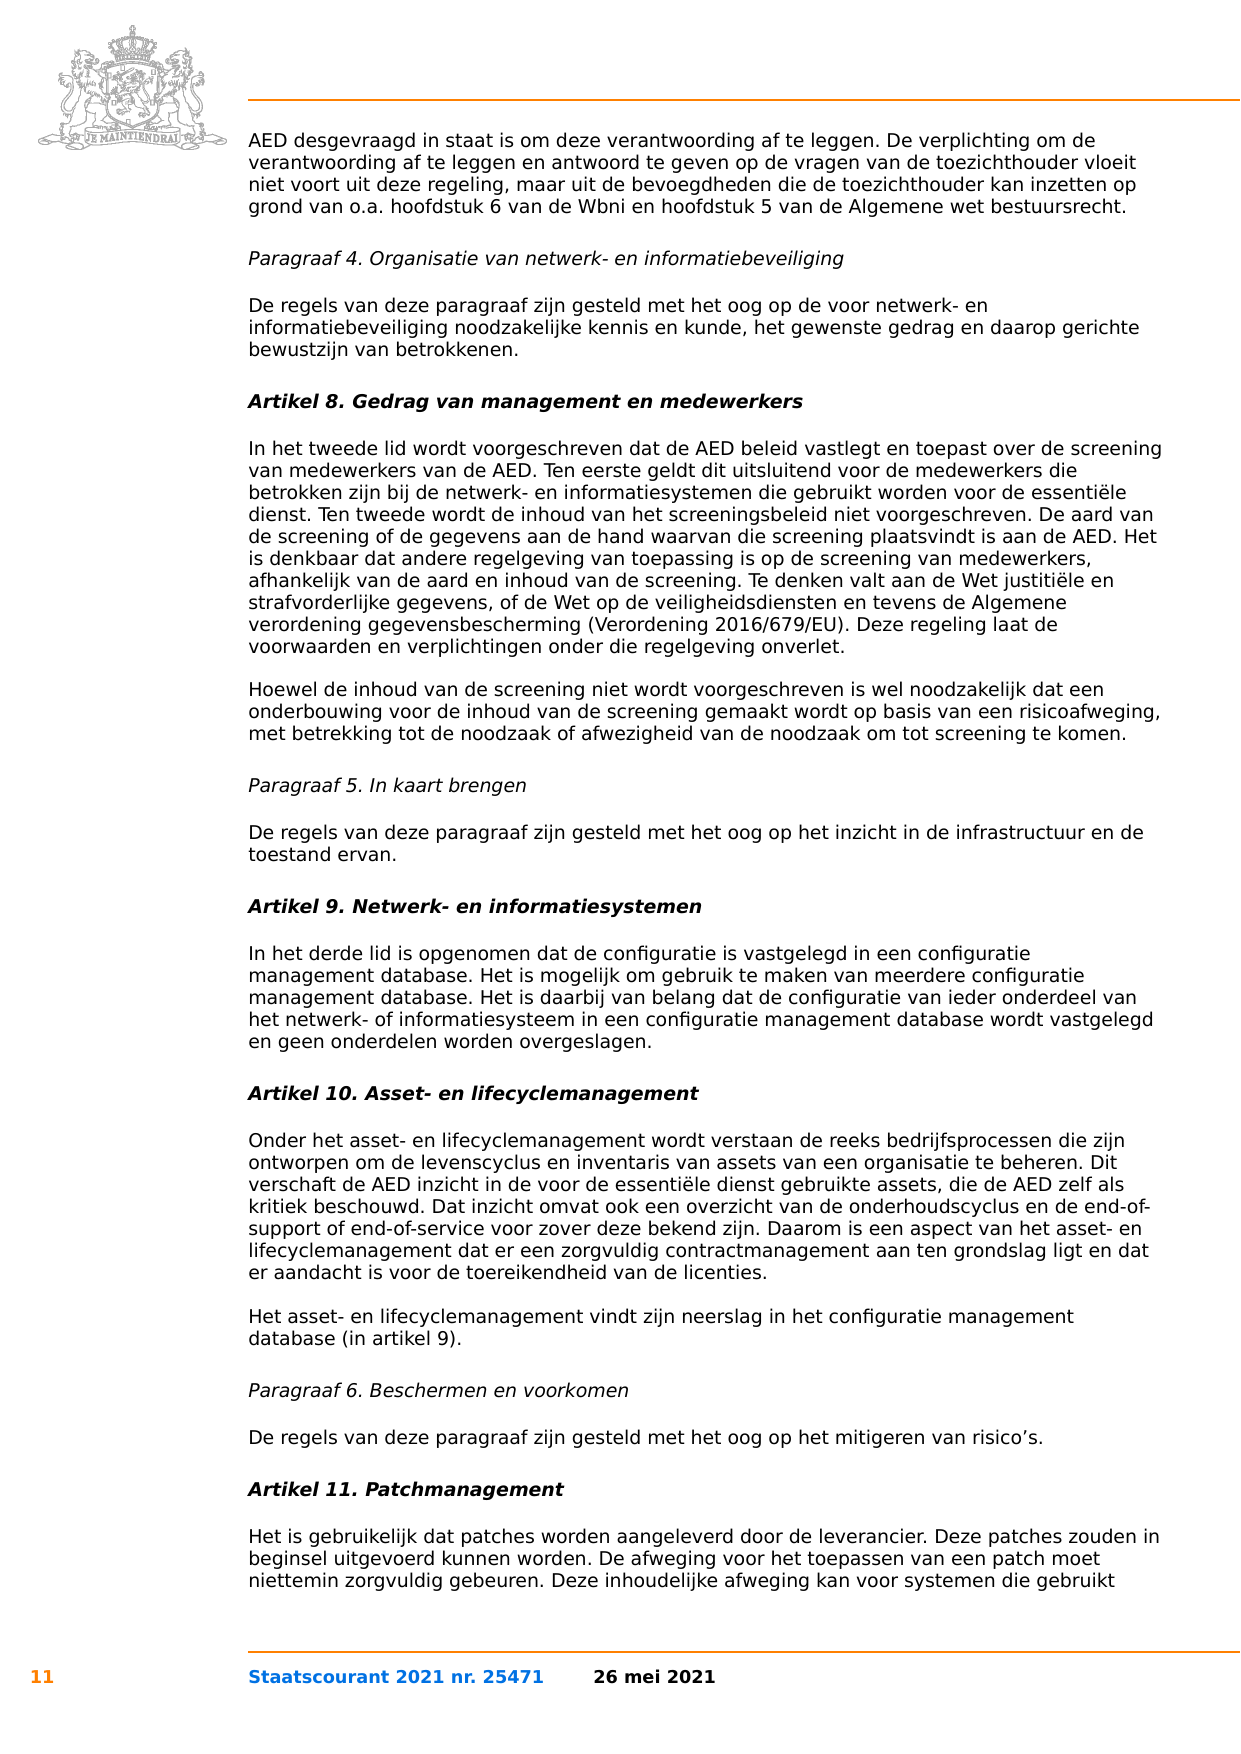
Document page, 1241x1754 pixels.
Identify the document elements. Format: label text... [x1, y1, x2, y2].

subtitle Artikel 10. Asset- en lifecyclemanagement [248, 1083, 1163, 1105]
subtitle Artikel 9. Netwerk- en informatiesystemen [248, 896, 1163, 918]
text De regels van deze paragraaf zijn gesteld met het oog op het mitigeren van risico’s. [248, 1427, 1163, 1449]
text De regels van deze paragraaf zijn gesteld met het oog op het inzicht in de infrastructuur en de toestand ervan. [248, 822, 1163, 866]
subtitle Paragraaf 4. Organisatie van netwerk- en informatiebeveiliging [248, 248, 1163, 270]
subtitle Artikel 11. Patchmanagement [248, 1479, 1163, 1501]
subtitle Artikel 8. Gedrag van management en medewerkers [248, 391, 1163, 413]
text In het tweede lid wordt voorgeschreven dat de AED beleid vastlegt en toepast over de screening van medewerkers van de AED. Ten eerste geldt dit uitsluitend voor de medewerkers die betrokken zijn bij de netwerk- en informatiesystemen die gebruikt worden voor de essentiële dienst. Ten tweede wordt de inhoud van het screeningsbeleid niet voorgeschreven. De aard van de screening of de gegevens aan de hand waarvan die screening plaatsvindt is aan de AED. Het is denkbaar dat andere regelgeving van toepassing is op de screening van medewerkers, afhankelijk van de aard en inhoud van de screening. Te denken valt aan de Wet justitiële en strafvorderlijke gegevens, of de Wet op de veiligheidsdiensten en tevens de Algemene verordening gegevensbescherming (Verordening 2016/679/EU). Deze regeling laat de voorwaarden en verplichtingen onder die regelgeving onverlet. [248, 438, 1163, 657]
text Hoewel de inhoud van de screening niet wordt voorgeschreven is wel noodzakelijk dat een onderbouwing voor de inhoud van de screening gemaakt wordt op basis van een risicoafweging, met betrekking tot de noodzaak of afwezigheid van de noodzaak om tot screening te komen. [248, 679, 1163, 745]
text In het derde lid is opgenomen dat de configuratie is vastgelegd in een configuratie management database. Het is mogelijk om gebruik te maken van meerdere configuratie management database. Het is daarbij van belang dat de configuratie van ieder onderdeel van het netwerk- of informatiesysteem in een configuratie management database wordt vastgelegd en geen onderdelen worden overgeslagen. [248, 943, 1163, 1053]
text Het asset- en lifecyclemanagement vindt zijn neerslag in het configuratie management database (in artikel 9). [248, 1306, 1163, 1350]
text Onder het asset- en lifecyclemanagement wordt verstaan de reeks bedrijfsprocessen die zijn ontworpen om de levenscyclus en inventaris van assets van een organisatie te beheren. Dit verschaft de AED inzicht in de voor de essentiële dienst gebruikte assets, die de AED zelf als kritiek beschouwd. Dat inzicht omvat ook een overzicht van de onderhoudscyclus en de end-of-support of end-of-service voor zover deze bekend zijn. Daarom is een aspect van het asset- en lifecyclemanagement dat er een zorgvuldig contractmanagement aan ten grondslag ligt en dat er aandacht is voor de toereikendheid van de licenties. [248, 1130, 1163, 1284]
subtitle Paragraaf 6. Beschermen en voorkomen [248, 1380, 1163, 1402]
subtitle Paragraaf 5. In kaart brengen [248, 775, 1163, 797]
text AED desgevraagd in staat is om deze verantwoording af te leggen. De verplichting om de verantwoording af te leggen en antwoord te geven op de vragen van de toezichthouder vloeit niet voort uit deze regeling, maar uit de bevoegdheden die de toezichthouder kan inzetten op grond van o.a. hoofdstuk 6 van de Wbni en hoofdstuk 5 van de Algemene wet bestuursrecht. [248, 130, 1163, 218]
picture [38, 25, 227, 150]
text Het is gebruikelijk dat patches worden aangeleverd door de leverancier. Deze patches zouden in beginsel uitgevoerd kunnen worden. De afweging voor het toepassen van een patch moet niettemin zorgvuldig gebeuren. Deze inhoudelijke afweging kan voor systemen die gebruikt [248, 1526, 1163, 1592]
text De regels van deze paragraaf zijn gesteld met het oog op de voor netwerk- en informatiebeveiliging noodzakelijke kennis en kunde, het gewenste gedrag en daarop gerichte bewustzijn van betrokkenen. [248, 295, 1163, 361]
